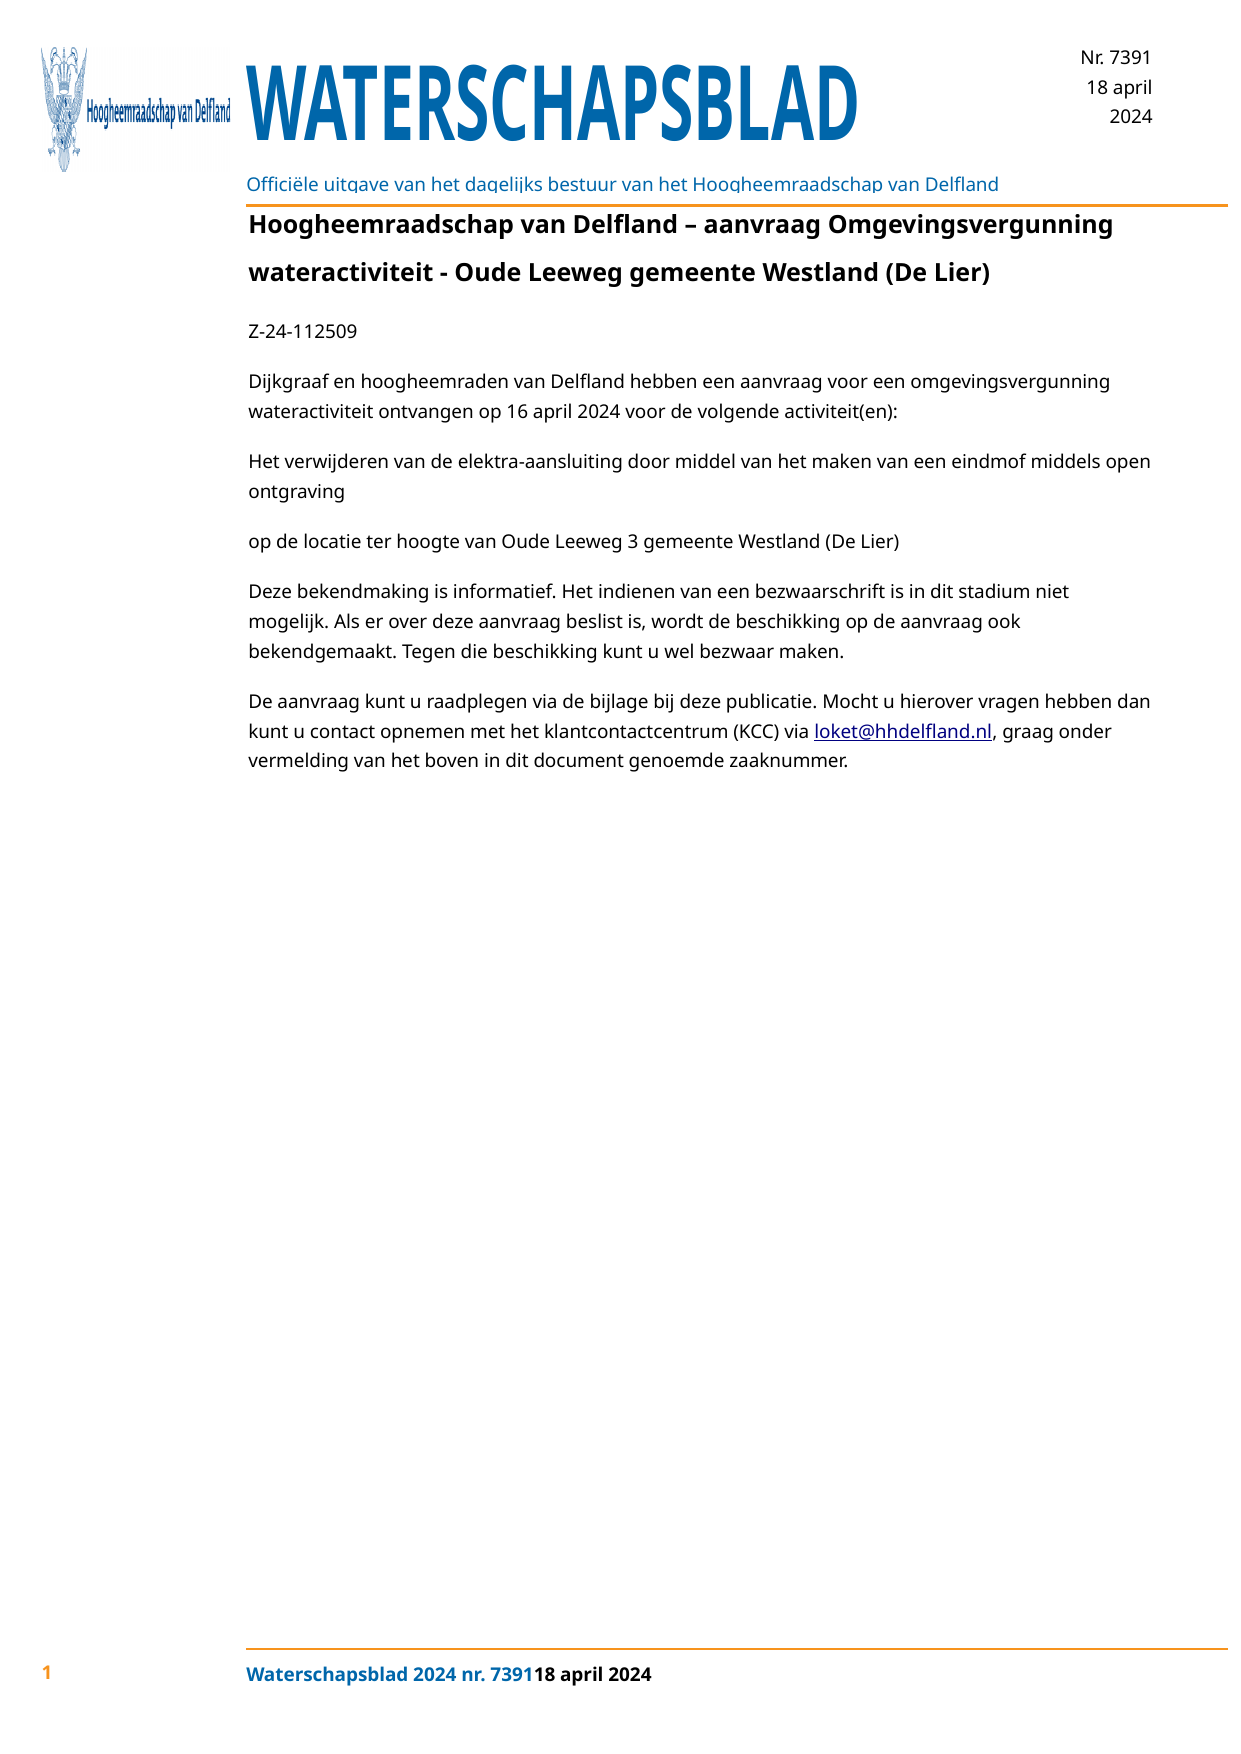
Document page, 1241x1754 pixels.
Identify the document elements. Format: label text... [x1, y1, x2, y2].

text Dijkgraaf en hoogheemraden van Delfland hebben een aanvraag voor een omgevingsvergunning wateractiviteit ontvangen op 16 april 2024 voor de volgende activiteit(en): [248, 368, 1152, 424]
picture [41, 47, 231, 172]
text Z-24-112509 [248, 318, 1152, 344]
text Het verwijderen van de elektra-aansluiting door middel van het maken van een eindmof middels open ontgraving [248, 448, 1152, 504]
text Deze bekendmaking is informatief. Het indienen van een bezwaarschrift is in dit stadium niet mogelijk. Als er over deze aanvraag beslist is, wordt de beschikking op de aanvraag ook bekendgemaakt. Tegen die beschikking kunt u wel bezwaar maken. [248, 579, 1152, 664]
text De aanvraag kunt u raadplegen via de bijlage bij deze publicatie. Mocht u hierover vragen hebben dan kunt u contact opnemen met het klantcontactcentrum (KCC) via loket@hhdelfland.nl, graag onder vermelding van het boven in dit document genoemde zaaknummer. [248, 688, 1152, 773]
text Hoogheemraadschap van Delfland – aanvraag Omgevingsvergunning wateractiviteit - Oude Leeweg gemeente Westland (De Lier) [248, 207, 1152, 288]
text op de locatie ter hoogte van Oude Leeweg 3 gemeente Westland (De Lier) [248, 528, 1152, 554]
